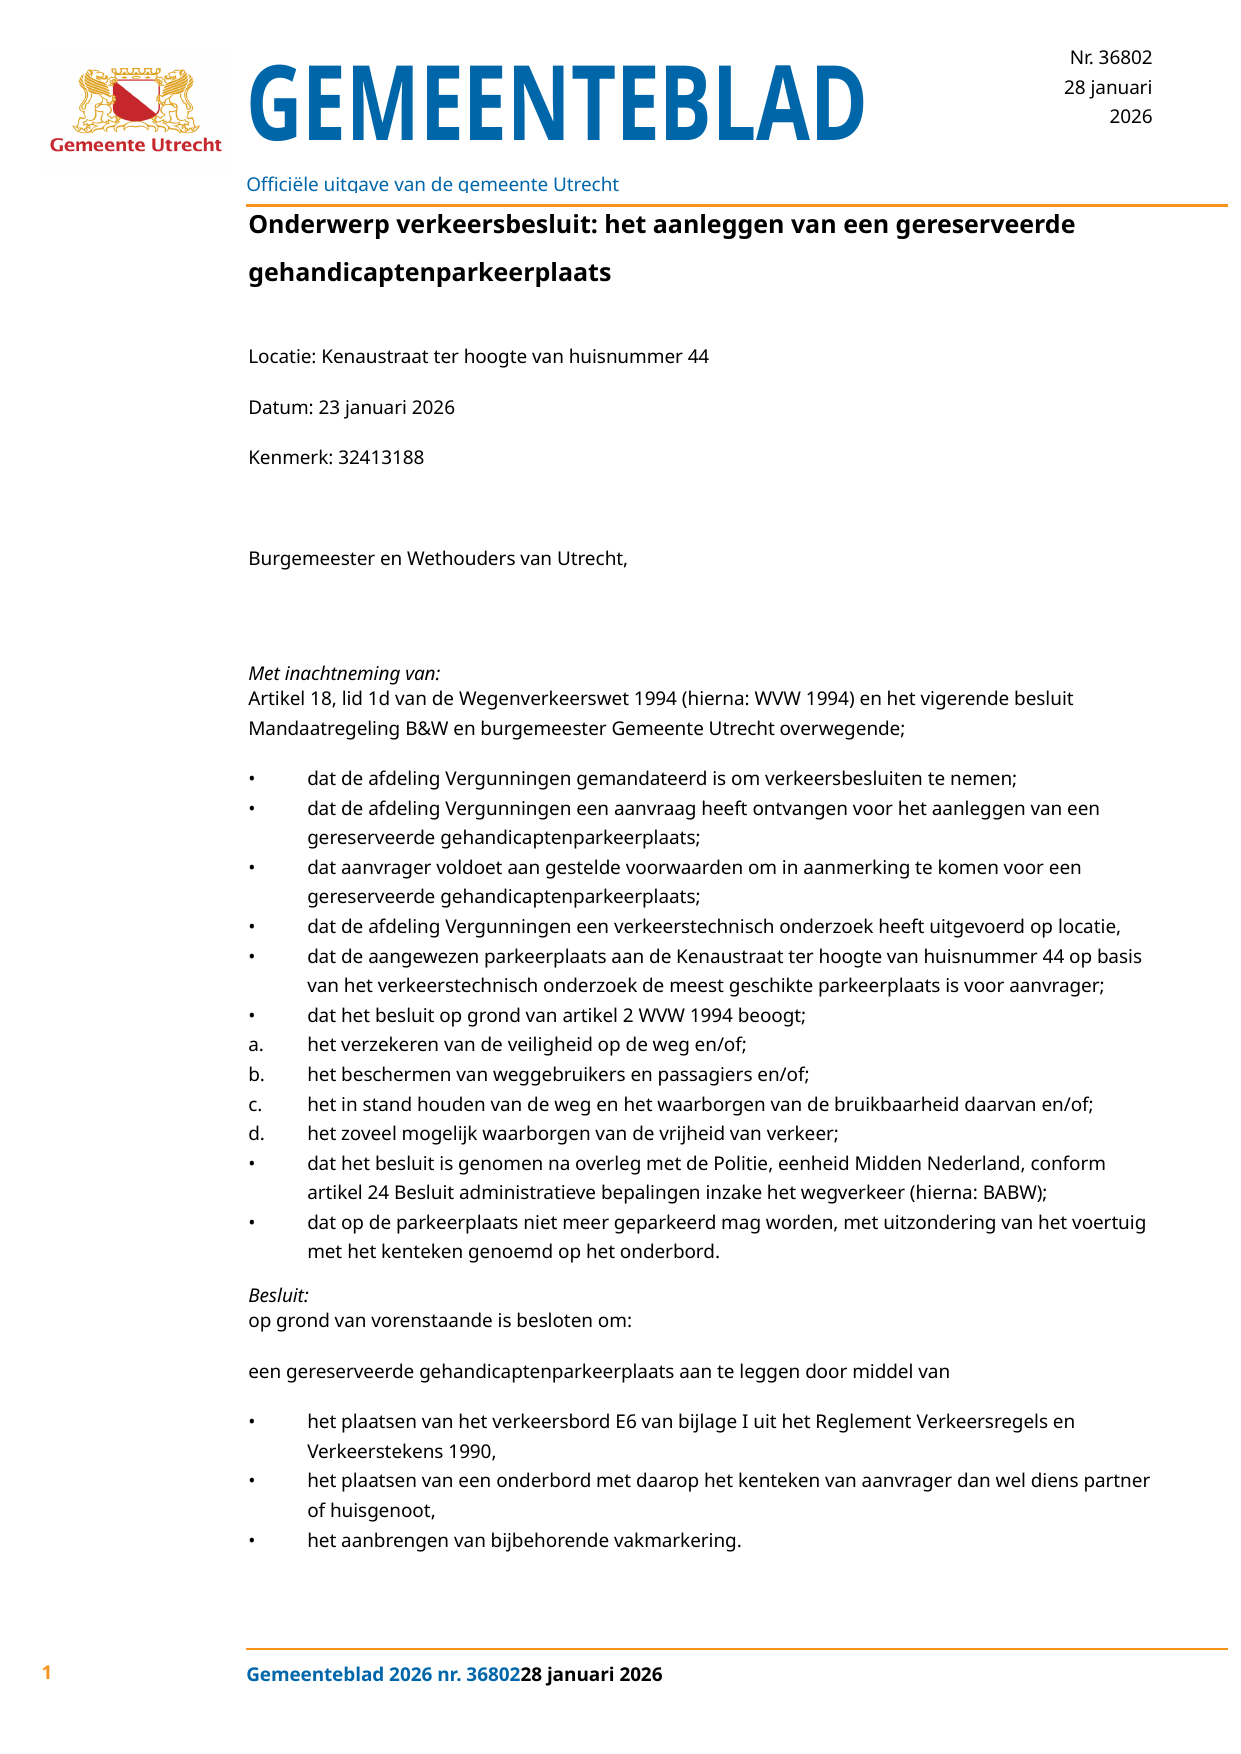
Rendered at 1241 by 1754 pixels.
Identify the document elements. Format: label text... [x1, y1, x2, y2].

text Met inachtneming van: [248, 660, 1152, 685]
list dat op de parkeerplaats niet meer geparkeerd mag worden, met uitzondering van het voertuig met het kenteken genoemd op het onderbord. [248, 1209, 1152, 1264]
text Burgemeester en Wethouders van Utrecht, [248, 545, 1152, 571]
text een gereserveerde gehandicaptenparkeerplaats aan te leggen door middel van [248, 1358, 1152, 1384]
list dat de aangewezen parkeerplaats aan de Kenaustraat ter hoogte van huisnummer 44 op basis van het verkeerstechnisch onderzoek de meest geschikte parkeerplaats is voor aanvrager; [248, 943, 1152, 998]
list dat het besluit is genomen na overleg met de Politie, eenheid Midden Nederland, conform artikel 24 Besluit administratieve bepalingen inzake het wegverkeer (hierna: BABW); [248, 1150, 1152, 1205]
text Kenmerk: 32413188 [248, 444, 1152, 470]
text Artikel 18, lid 1d van de Wegenverkeerswet 1994 (hierna: WVW 1994) en het vigerende besluit Mandaatregeling B&W en burgemeester Gemeente Utrecht overwegende; [248, 685, 1152, 741]
list het in stand houden van de weg en het waarborgen van de bruikbaarheid daarvan en/of; [248, 1091, 1152, 1117]
text Besluit: [248, 1282, 1152, 1308]
text op grond van vorenstaande is besloten om: [248, 1308, 1152, 1333]
text Onderwerp verkeersbesluit: het aanleggen van een gereserveerde gehandicaptenparkeerplaats [248, 207, 1152, 288]
list het aanbrengen van bijbehorende vakmarkering. [248, 1527, 1152, 1552]
list het zoveel mogelijk waarborgen van de vrijheid van verkeer; [248, 1120, 1152, 1146]
text Locatie: Kenaustraat ter hoogte van huisnummer 44 [248, 344, 1152, 369]
list het verzekeren van de veiligheid op de weg en/of; [248, 1032, 1152, 1057]
picture [41, 47, 231, 172]
text Datum: 23 januari 2026 [248, 394, 1152, 420]
list dat aanvrager voldoet aan gestelde voorwaarden om in aanmerking te komen voor een gereserveerde gehandicaptenparkeerplaats; [248, 854, 1152, 909]
list dat de afdeling Vergunningen gemandateerd is om verkeersbesluiten te nemen; [248, 765, 1152, 791]
list het plaatsen van een onderbord met daarop het kenteken van aanvrager dan wel diens partner of huisgenoot, [248, 1468, 1152, 1523]
list het plaatsen van het verkeersbord E6 van bijlage I uit het Reglement Verkeersregels en Verkeerstekens 1990, [248, 1408, 1152, 1464]
list dat de afdeling Vergunningen een verkeerstechnisch onderzoek heeft uitgevoerd op locatie, [248, 913, 1152, 939]
list dat de afdeling Vergunningen een aanvraag heeft ontvangen voor het aanleggen van een gereserveerde gehandicaptenparkeerplaats; [248, 795, 1152, 850]
list dat het besluit op grond van artikel 2 WVW 1994 beoogt; [248, 1002, 1152, 1028]
list het beschermen van weggebruikers en passagiers en/of; [248, 1061, 1152, 1087]
